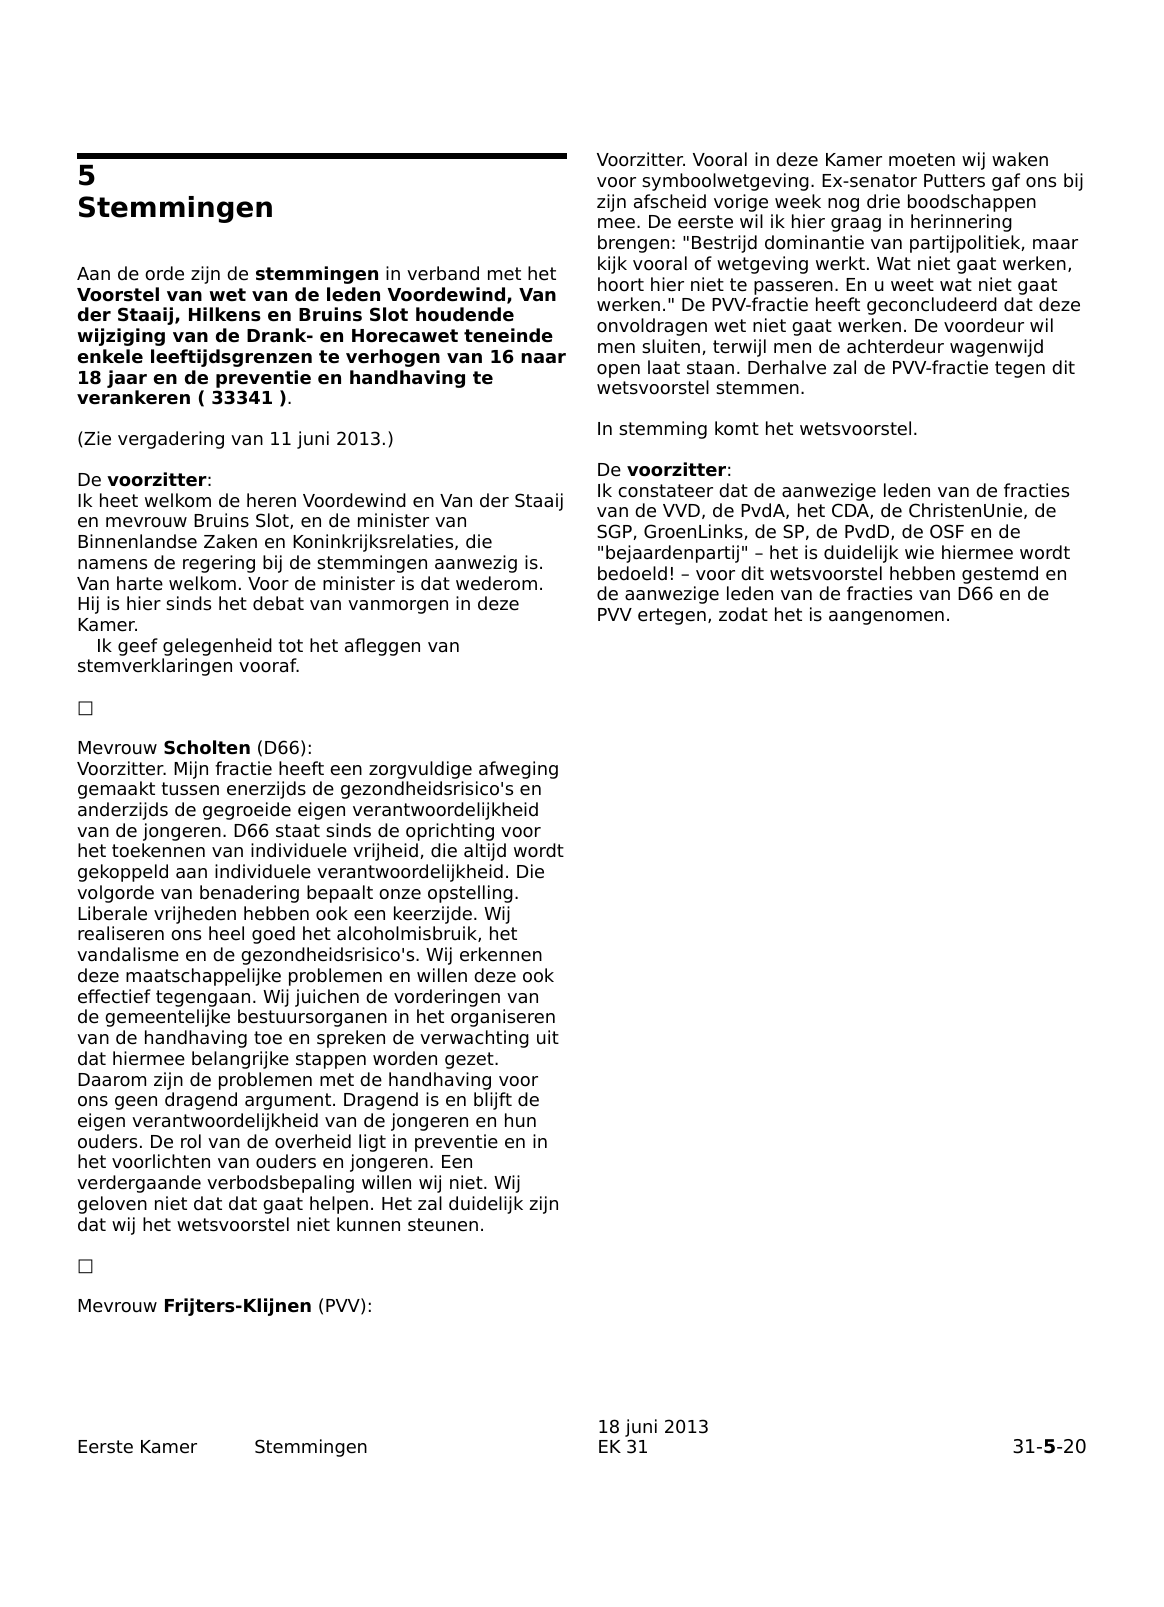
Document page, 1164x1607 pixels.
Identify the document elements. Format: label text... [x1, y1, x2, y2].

text Ik heet welkom de heren Voordewind en Van der Staaij en mevrouw Bruins Slot, en de minister van Binnenlandse Zaken en Koninkrijksrelaties, die namens de regering bij de stemmingen aanwezig is. Van harte welkom. Voor de minister is dat wederom. Hij is hier sinds het debat van vanmorgen in deze Kamer. [77, 490, 567, 636]
text □ [77, 1255, 567, 1276]
text Voorzitter. Mijn fractie heeft een zorgvuldige afweging gemaakt tussen enerzijds de gezondheidsrisico's en anderzijds de gegroeide eigen verantwoordelijkheid van de jongeren. D66 staat sinds de oprichting voor het toekennen van individuele vrijheid, die altijd wordt gekoppeld aan individuele verantwoordelijkheid. Die volgorde van benadering bepaalt onze opstelling. Liberale vrijheden hebben ook een keerzijde. Wij realiseren ons heel goed het alcoholmisbruik, het vandalisme en de gezondheidsrisico's. Wij erkennen deze maatschappelijke problemen en willen deze ook effectief tegengaan. Wij juichen de vorderingen van de gemeentelijke bestuursorganen in het organiseren van de handhaving toe en spreken de verwachting uit dat hiermee belangrijke stappen worden gezet. Daarom zijn de problemen met de handhaving voor ons geen dragend argument. Dragend is en blijft de eigen verantwoordelijkheid van de jongeren en hun ouders. De rol van de overheid ligt in preventie en in het voorlichten van ouders en jongeren. Een verdergaande verbodsbepaling willen wij niet. Wij geloven niet dat dat gaat helpen. Het zal duidelijk zijn dat wij het wetsvoorstel niet kunnen steunen. [77, 758, 567, 1235]
text Mevrouw Scholten (D66): [77, 738, 567, 758]
text (Zie vergadering van 11 juni 2013.) [77, 429, 567, 450]
text □ [77, 697, 567, 718]
text Mevrouw Frijters-Klijnen (PVV): [77, 1296, 567, 1317]
text Ik geef gelegenheid tot het afleggen van stemverklaringen vooraf. [77, 636, 567, 677]
title 5 Stemmingen [77, 159, 567, 224]
text Aan de orde zijn de stemmingen in verband met het Voorstel van wet van de leden Voordewind, Van der Staaij, Hilkens en Bruins Slot houdende wijziging van de Drank- en Horecawet teneinde enkele leeftijdsgrenzen te verhogen van 16 naar 18 jaar en de preventie en handhaving te verankeren ( 33341 ). [77, 264, 567, 409]
text De voorzitter: [596, 460, 1087, 480]
text In stemming komt het wetsvoorstel. [596, 419, 1087, 440]
text De voorzitter: [77, 470, 567, 490]
text Voorzitter. Vooral in deze Kamer moeten wij waken voor symboolwetgeving. Ex-senator Putters gaf ons bij zijn afscheid vorige week nog drie boodschappen mee. De eerste wil ik hier graag in herinnering brengen: "Bestrijd dominantie van partijpolitiek, maar kijk vooral of wetgeving werkt. Wat niet gaat werken, hoort hier niet te passeren. En u weet wat niet gaat werken." De PVV-fractie heeft geconcludeerd dat deze onvoldragen wet niet gaat werken. De voordeur wil men sluiten, terwijl men de achterdeur wagenwijd open laat staan. Derhalve zal de PVV-fractie tegen dit wetsvoorstel stemmen. [596, 150, 1087, 399]
text Ik constateer dat de aanwezige leden van de fracties van de VVD, de PvdA, het CDA, de ChristenUnie, de SGP, GroenLinks, de SP, de PvdD, de OSF en de "bejaardenpartij" – het is duidelijk wie hiermee wordt bedoeld! – voor dit wetsvoorstel hebben gestemd en de aanwezige leden van de fracties van D66 en de PVV ertegen, zodat het is aangenomen. [596, 480, 1087, 626]
